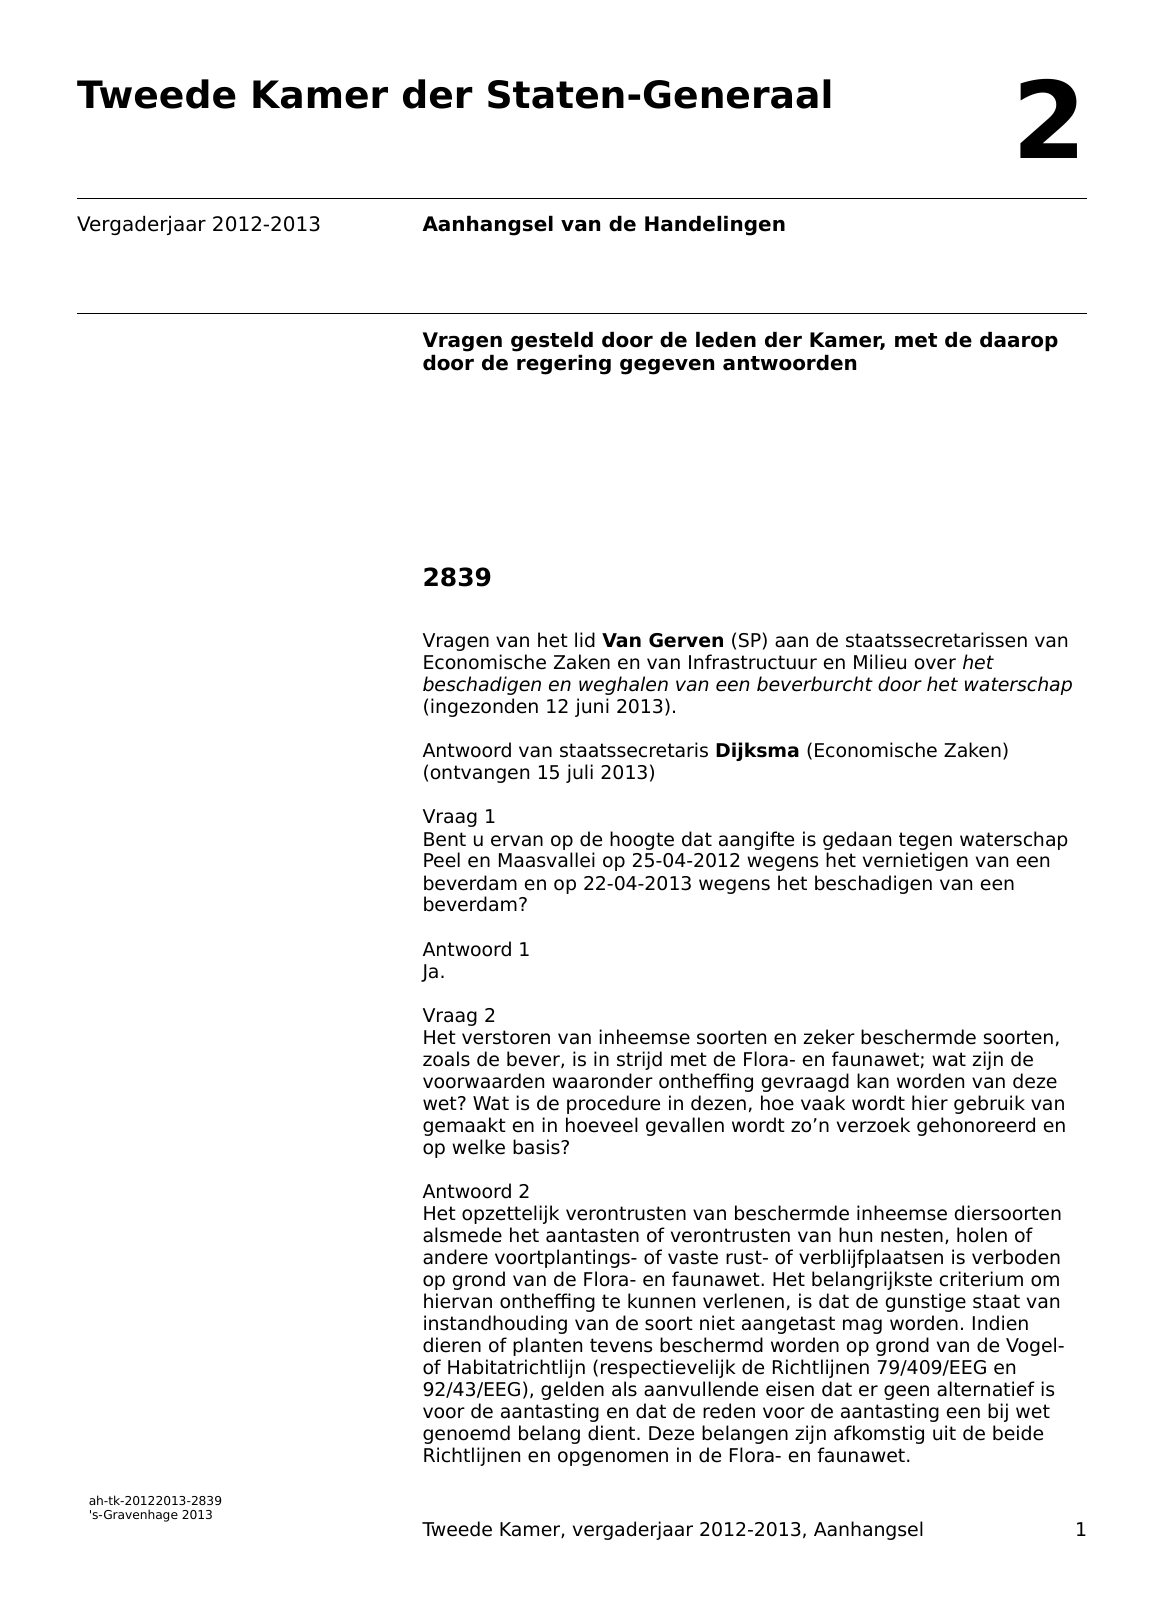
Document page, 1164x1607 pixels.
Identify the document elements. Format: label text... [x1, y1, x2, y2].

table_header 2 [886, 59, 1087, 198]
text Bent u ervan op de hoogte dat aangifte is gedaan tegen waterschap Peel en Maasvallei op 25-04-2012 wegens het vernietigen van een beverdam en op 22-04-2013 wegens het beschadigen van een beverdam? [422, 828, 1087, 916]
table_header Tweede Kamer der Staten-Generaal [77, 59, 886, 198]
table_cell Aanhangsel van de Handelingen [422, 199, 1087, 313]
text Vraag 1 [422, 806, 1087, 828]
text Het opzettelijk verontrusten van beschermde inheemse diersoorten alsmede het aantasten of verontrusten van hun nesten, holen of andere voortplantings- of vaste rust- of verblijfplaatsen is verboden op grond van de Flora- en faunawet. Het belangrijkste criterium om hiervan ontheffing te kunnen verlenen, is dat de gunstige staat van instandhouding van de soort niet aangetast mag worden. Indien dieren of planten tevens beschermd worden op grond van de Vogel- of Habitatrichtlijn (respectievelijk de Richtlijnen 79/409/EEG en 92/43/EEG), gelden als aanvullende eisen dat er geen alternatief is voor de aantasting en dat de reden voor de aantasting een bij wet genoemd belang dient. Deze belangen zijn afkomstig uit de beide Richtlijnen en opgenomen in de Flora- en faunawet. [422, 1203, 1087, 1466]
text 's-Gravenhage 2013 [88, 1508, 323, 1522]
table_cell [77, 314, 422, 375]
text 2839 [422, 563, 1087, 592]
text Antwoord 2 [422, 1181, 1087, 1203]
text Antwoord van staatssecretaris Dijksma (Economische Zaken) (ontvangen 15 juli 2013) [422, 740, 1087, 784]
table_cell Vragen gesteld door de leden der Kamer, met de daarop door de regering gegeven antwoorden [422, 314, 1087, 375]
text Vraag 2 [422, 1005, 1087, 1027]
table_cell Vergaderjaar 2012-2013 [77, 199, 422, 313]
text Ja. [422, 961, 1087, 982]
text ah-tk-20122013-2839 [88, 1494, 323, 1508]
text Het verstoren van inheemse soorten en zeker beschermde soorten, zoals de bever, is in strijd met de Flora- en faunawet; wat zijn de voorwaarden waaronder ontheffing gevraagd kan worden van deze wet? Wat is de procedure in dezen, hoe vaak wordt hier gebruik van gemaakt en in hoeveel gevallen wordt zo’n verzoek gehonoreerd en op welke basis? [422, 1027, 1087, 1158]
text Antwoord 1 [422, 938, 1087, 961]
text Vragen van het lid Van Gerven (SP) aan de staatssecretarissen van Economische Zaken en van Infrastructuur en Milieu over het beschadigen en weghalen van een beverburcht door het waterschap (ingezonden 12 juni 2013). [422, 630, 1087, 718]
